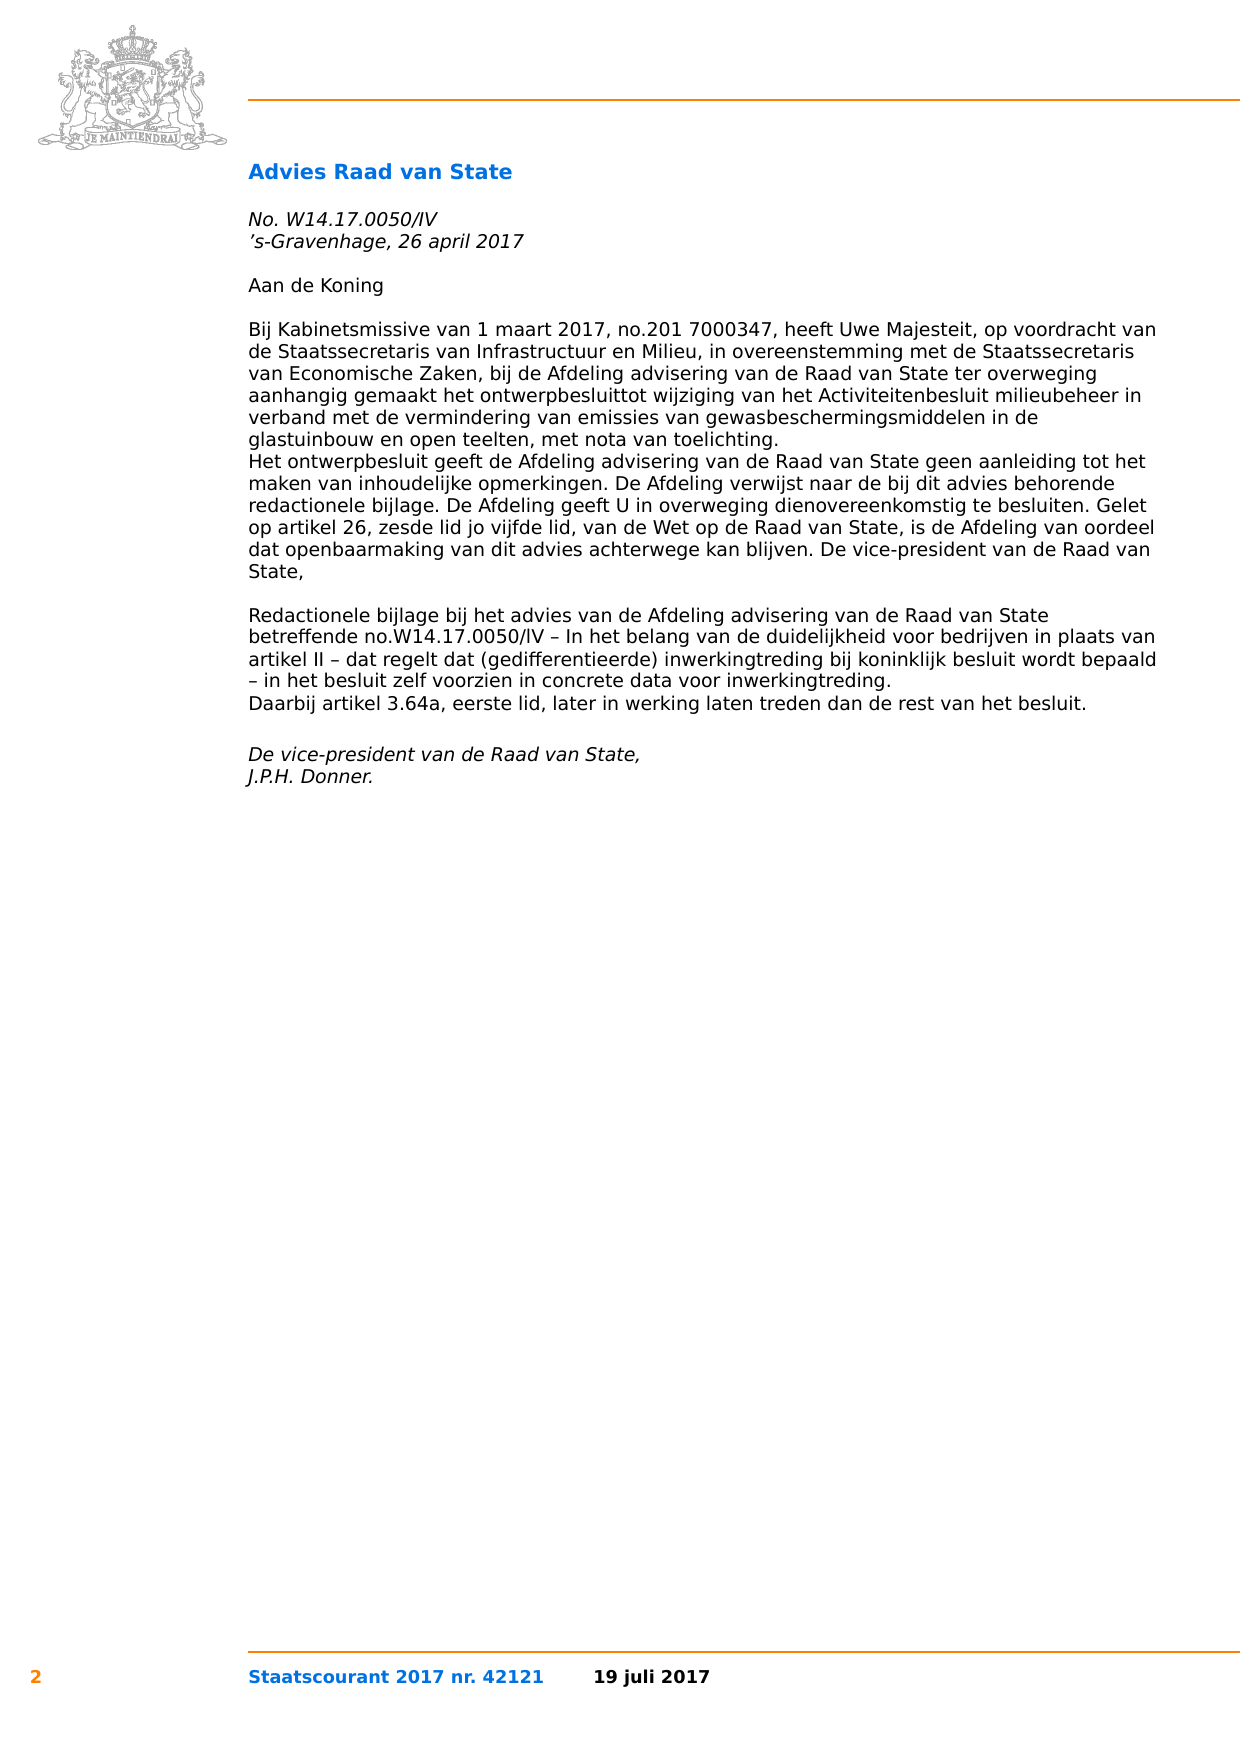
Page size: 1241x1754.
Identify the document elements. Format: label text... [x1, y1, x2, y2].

picture [38, 25, 227, 150]
text Het ontwerpbesluit geeft de Afdeling advisering van de Raad van State geen aanleiding tot het maken van inhoudelijke opmerkingen. De Afdeling verwijst naar de bij dit advies behorende redactionele bijlage. De Afdeling geeft U in overweging dienovereenkomstig te besluiten. Gelet op artikel 26, zesde lid jo vijfde lid, van de Wet op de Raad van State, is de Afdeling van oordeel dat openbaarmaking van dit advies achterwege kan blijven. De vice-president van de Raad van State, [248, 451, 1163, 583]
text De vice-president van de Raad van State, J.P.H. Donner. [248, 744, 1163, 788]
text No. W14.17.0050/IV [248, 209, 1163, 231]
text Daarbij artikel 3.64a, eerste lid, later in werking laten treden dan de rest van het besluit. [248, 692, 1163, 714]
text Redactionele bijlage bij het advies van de Afdeling advisering van de Raad van State betreffende no.W14.17.0050/lV – In het belang van de duidelijkheid voor bedrijven in plaats van artikel II – dat regelt dat (gedifferentieerde) inwerkingtreding bij koninklijk besluit wordt bepaald – in het besluit zelf voorzien in concrete data voor inwerkingtreding. [248, 604, 1163, 692]
text Bij Kabinetsmissive van 1 maart 2017, no.201 7000347, heeft Uwe Majesteit, op voordracht van de Staatssecretaris van Infrastructuur en Milieu, in overeenstemming met de Staatssecretaris van Economische Zaken, bij de Afdeling advisering van de Raad van State ter overweging aanhangig gemaakt het ontwerpbesluittot wijziging van het Activiteitenbesluit milieubeheer in verband met de vermindering van emissies van gewasbeschermingsmiddelen in de glastuinbouw en open teelten, met nota van toelichting. [248, 319, 1163, 451]
text Aan de Koning [248, 275, 1163, 297]
subtitle Advies Raad van State [248, 160, 1163, 184]
text ’s-Gravenhage, 26 april 2017 [248, 231, 1163, 253]
